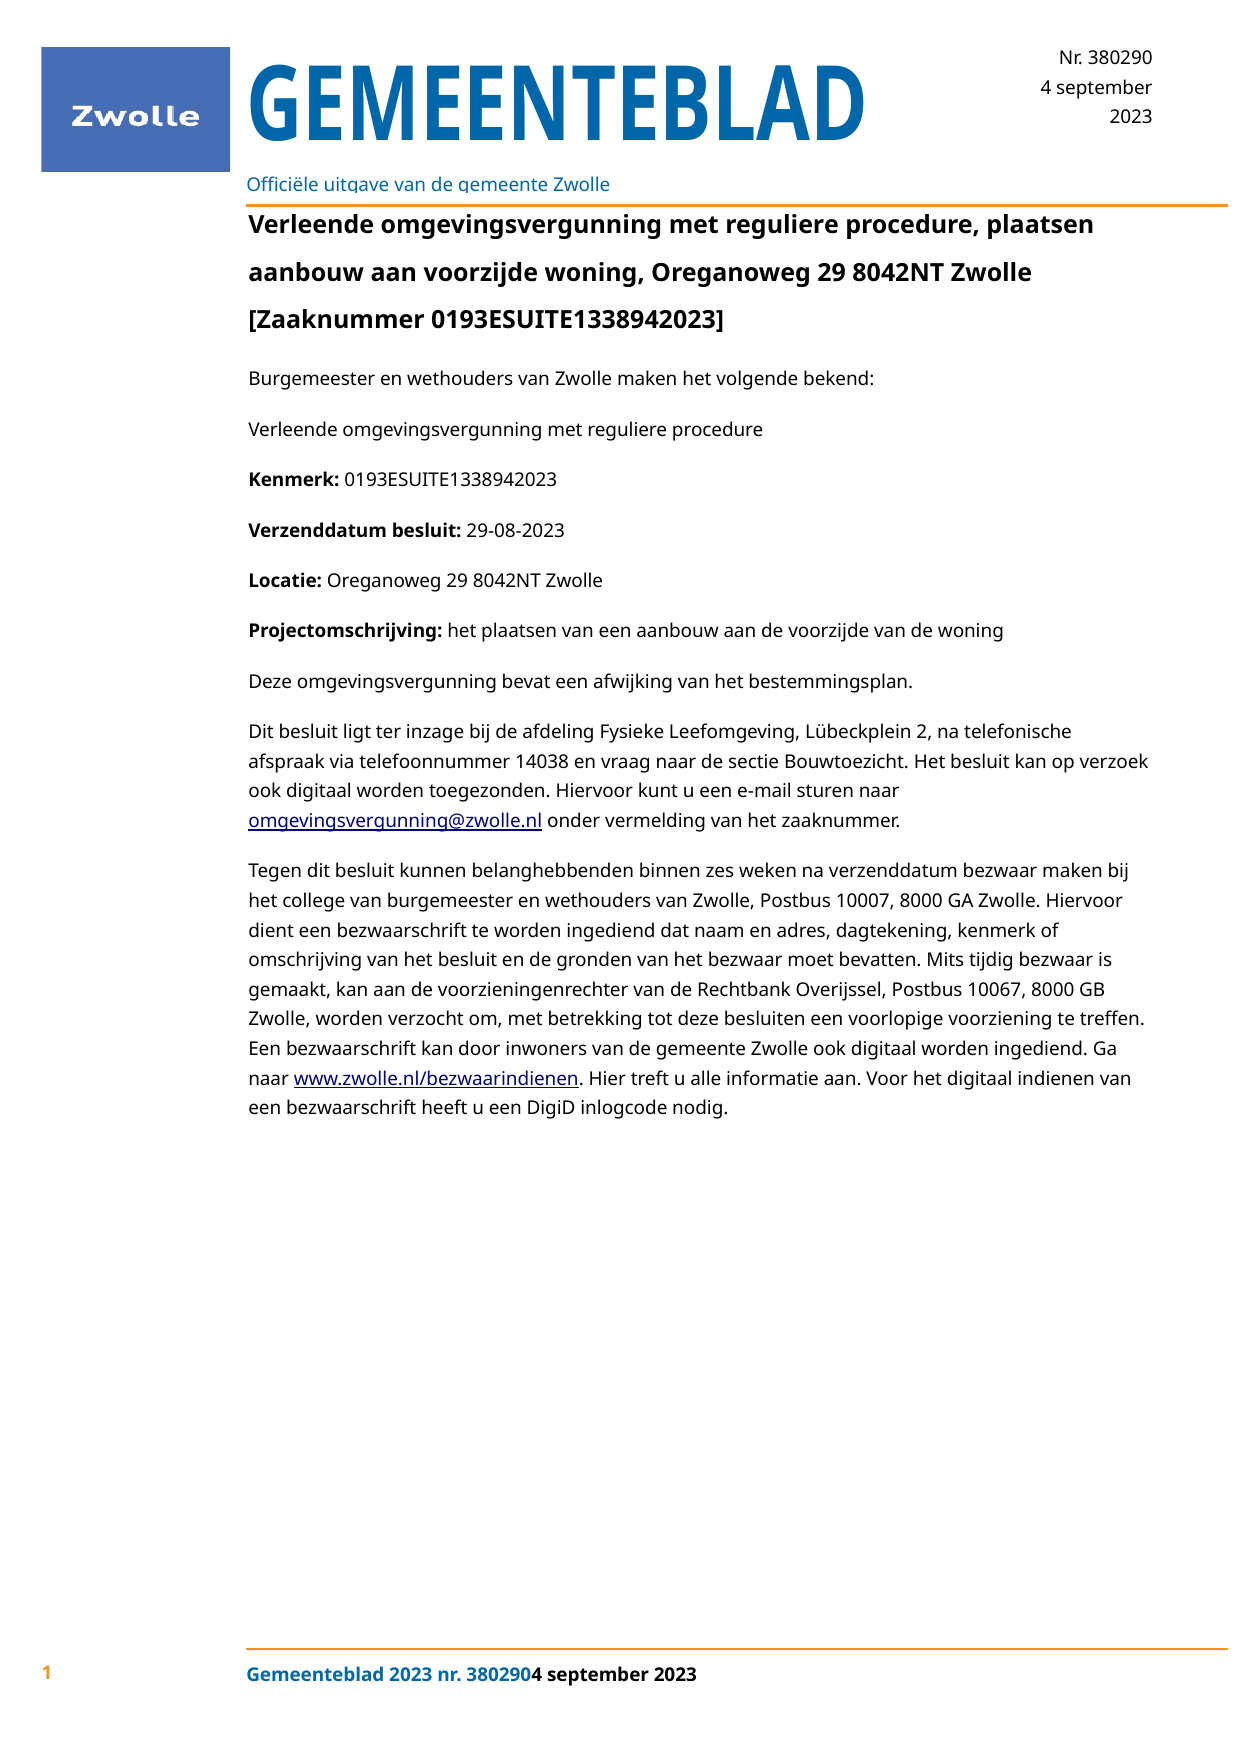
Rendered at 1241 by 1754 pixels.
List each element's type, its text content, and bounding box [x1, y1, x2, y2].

text Projectomschrijving: het plaatsen van een aanbouw aan de voorzijde van de woning [248, 618, 1152, 643]
text Locatie: Oreganoweg 29 8042NT Zwolle [248, 567, 1152, 593]
text Burgemeester en wethouders van Zwolle maken het volgende bekend: [248, 366, 1152, 391]
text Dit besluit ligt ter inzage bij de afdeling Fysieke Leefomgeving, Lübeckplein 2, na telefonische afspraak via telefoonnummer 14038 en vraag naar de sectie Bouwtoezicht. Het besluit kan op verzoek ook digitaal worden toegezonden. Hiervoor kunt u een e-mail sturen naar omgevingsvergunning@zwolle.nl onder vermelding van het zaaknummer. [248, 718, 1152, 833]
text Tegen dit besluit kunnen belanghebbenden binnen zes weken na verzenddatum bezwaar maken bij het college van burgemeester en wethouders van Zwolle, Postbus 10007, 8000 GA Zwolle. Hiervoor dient een bezwaarschrift te worden ingediend dat naam en adres, dagtekening, kenmerk of omschrijving van het besluit en de gronden van het bezwaar moet bevatten. Mits tijdig bezwaar is gemaakt, kan aan de voorzieningenrechter van de Rechtbank Overijssel, Postbus 10067, 8000 GB Zwolle, worden verzocht om, met betrekking tot deze besluiten een voorlopige voorziening te treffen. Een bezwaarschrift kan door inwoners van de gemeente Zwolle ook digitaal worden ingediend. Ga naar www.zwolle.nl/bezwaarindienen. Hier treft u alle informatie aan. Voor het digitaal indienen van een bezwaarschrift heeft u een DigiD inlogcode nodig. [248, 858, 1152, 1120]
text Kenmerk: 0193ESUITE1338942023 [248, 466, 1152, 492]
text Verleende omgevingsvergunning met reguliere procedure, plaatsen aanbouw aan voorzijde woning, Oreganoweg 29 8042NT Zwolle [Zaaknummer 0193ESUITE1338942023] [248, 207, 1152, 336]
picture [41, 47, 231, 172]
text Verleende omgevingsvergunning met reguliere procedure [248, 416, 1152, 442]
text Verzenddatum besluit: 29-08-2023 [248, 517, 1152, 542]
text Deze omgevingsvergunning bevat een afwijking van het bestemmingsplan. [248, 668, 1152, 694]
